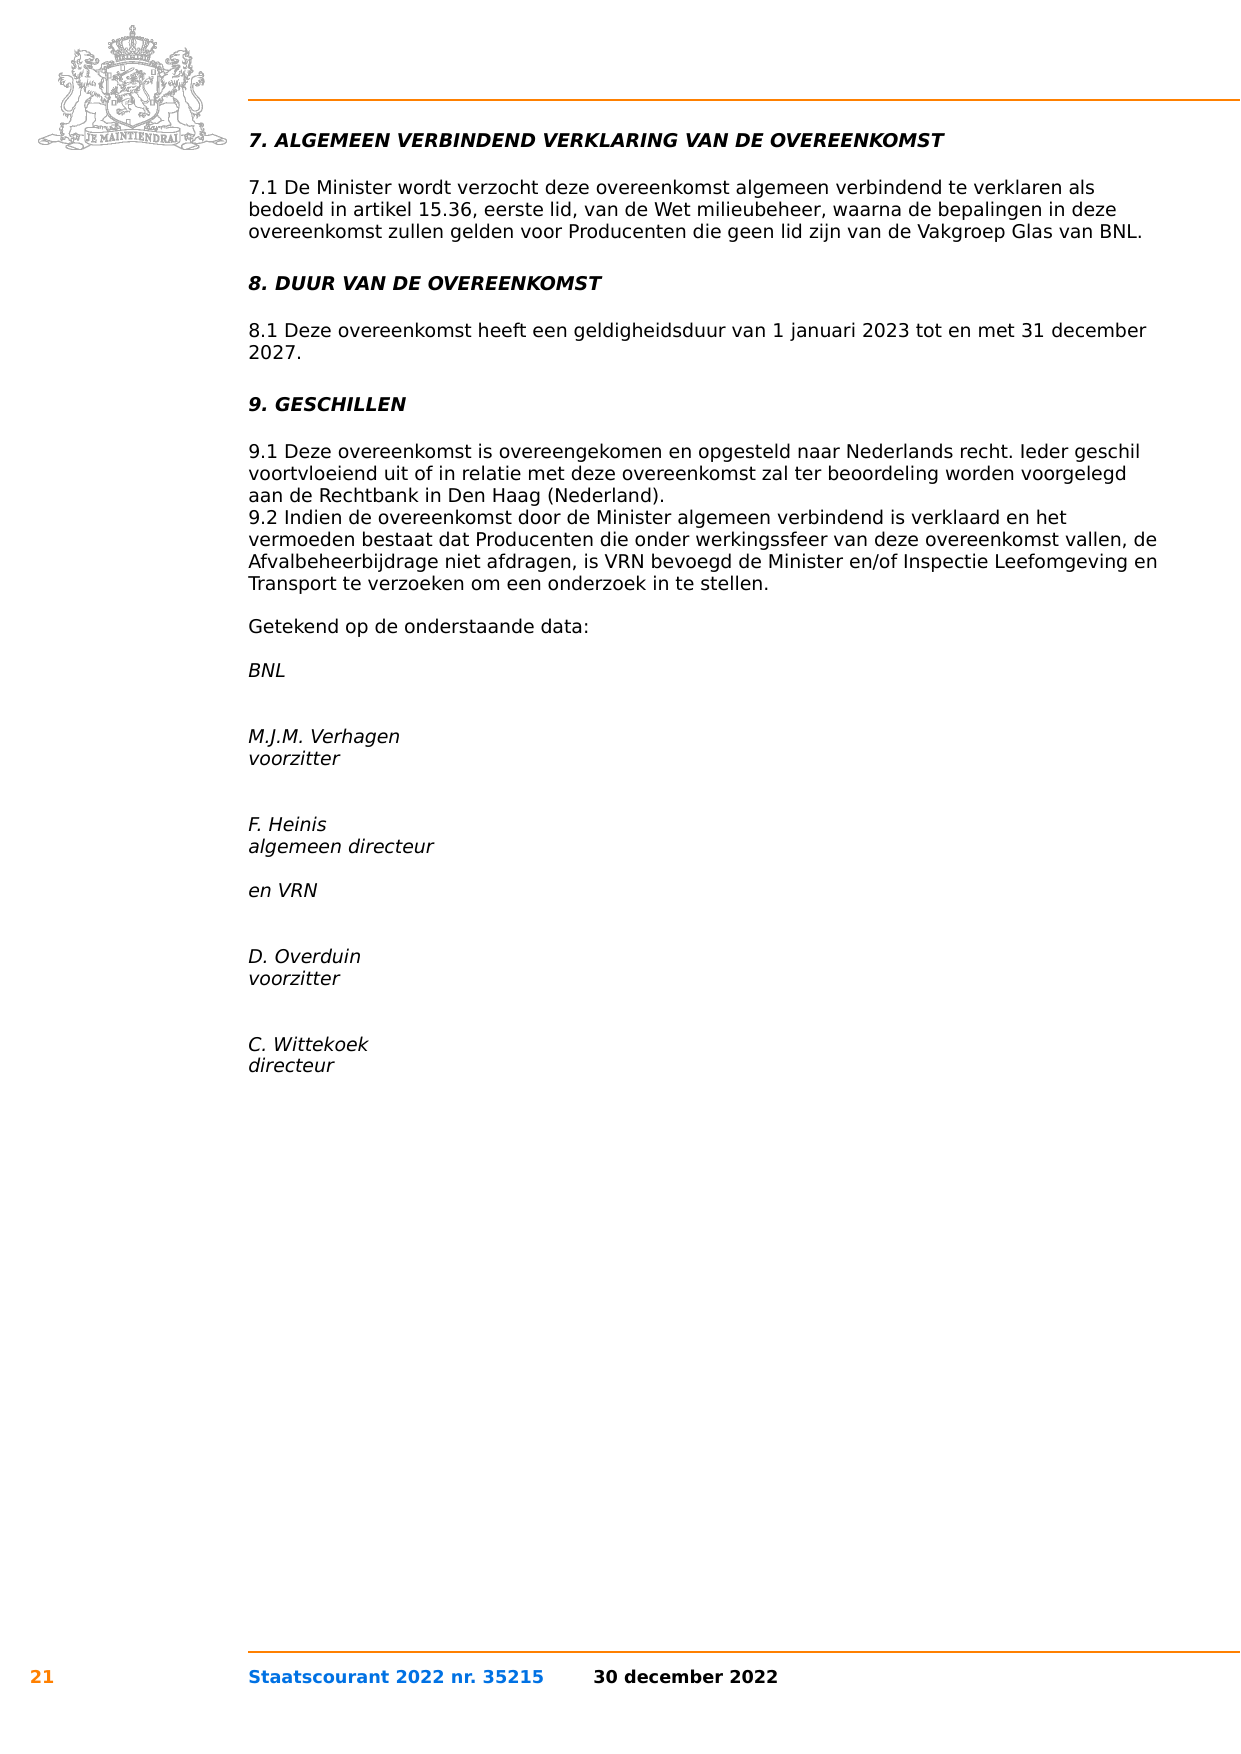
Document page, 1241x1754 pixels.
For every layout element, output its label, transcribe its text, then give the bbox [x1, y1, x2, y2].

text Getekend op de onderstaande data: [248, 616, 1163, 638]
subtitle 7. ALGEMEEN VERBINDEND VERKLARING VAN DE OVEREENKOMST [248, 130, 1163, 152]
text F. Heinis algemeen directeur [248, 792, 1163, 858]
subtitle 8. DUUR VAN DE OVEREENKOMST [248, 273, 1163, 295]
text 8.1 Deze overeenkomst heeft een geldigheidsduur van 1 januari 2023 tot en met 31 december 2027. [248, 320, 1163, 364]
text C. Wittekoek directeur [248, 1011, 1163, 1077]
text 9.1 Deze overeenkomst is overeengekomen en opgesteld naar Nederlands recht. Ieder geschil voortvloeiend uit of in relatie met deze overeenkomst zal ter beoordeling worden voorgelegd aan de Rechtbank in Den Haag (Nederland). [248, 441, 1163, 507]
text 7.1 De Minister wordt verzocht deze overeenkomst algemeen verbindend te verklaren als bedoeld in artikel 15.36, eerste lid, van de Wet milieubeheer, waarna de bepalingen in deze overeenkomst zullen gelden voor Producenten die geen lid zijn van de Vakgroep Glas van BNL. [248, 177, 1163, 243]
text M.J.M. Verhagen voorzitter [248, 704, 1163, 770]
subtitle 9. GESCHILLEN [248, 394, 1163, 416]
picture [38, 25, 227, 150]
text BNL [248, 660, 1163, 682]
text 9.2 Indien de overeenkomst door de Minister algemeen verbindend is verklaard en het vermoeden bestaat dat Producenten die onder werkingssfeer van deze overeenkomst vallen, de Afvalbeheerbijdrage niet afdragen, is VRN bevoegd de Minister en/of Inspectie Leefomgeving en Transport te verzoeken om een onderzoek in te stellen. [248, 507, 1163, 594]
text D. Overduin voorzitter [248, 924, 1163, 989]
text en VRN [248, 880, 1163, 902]
